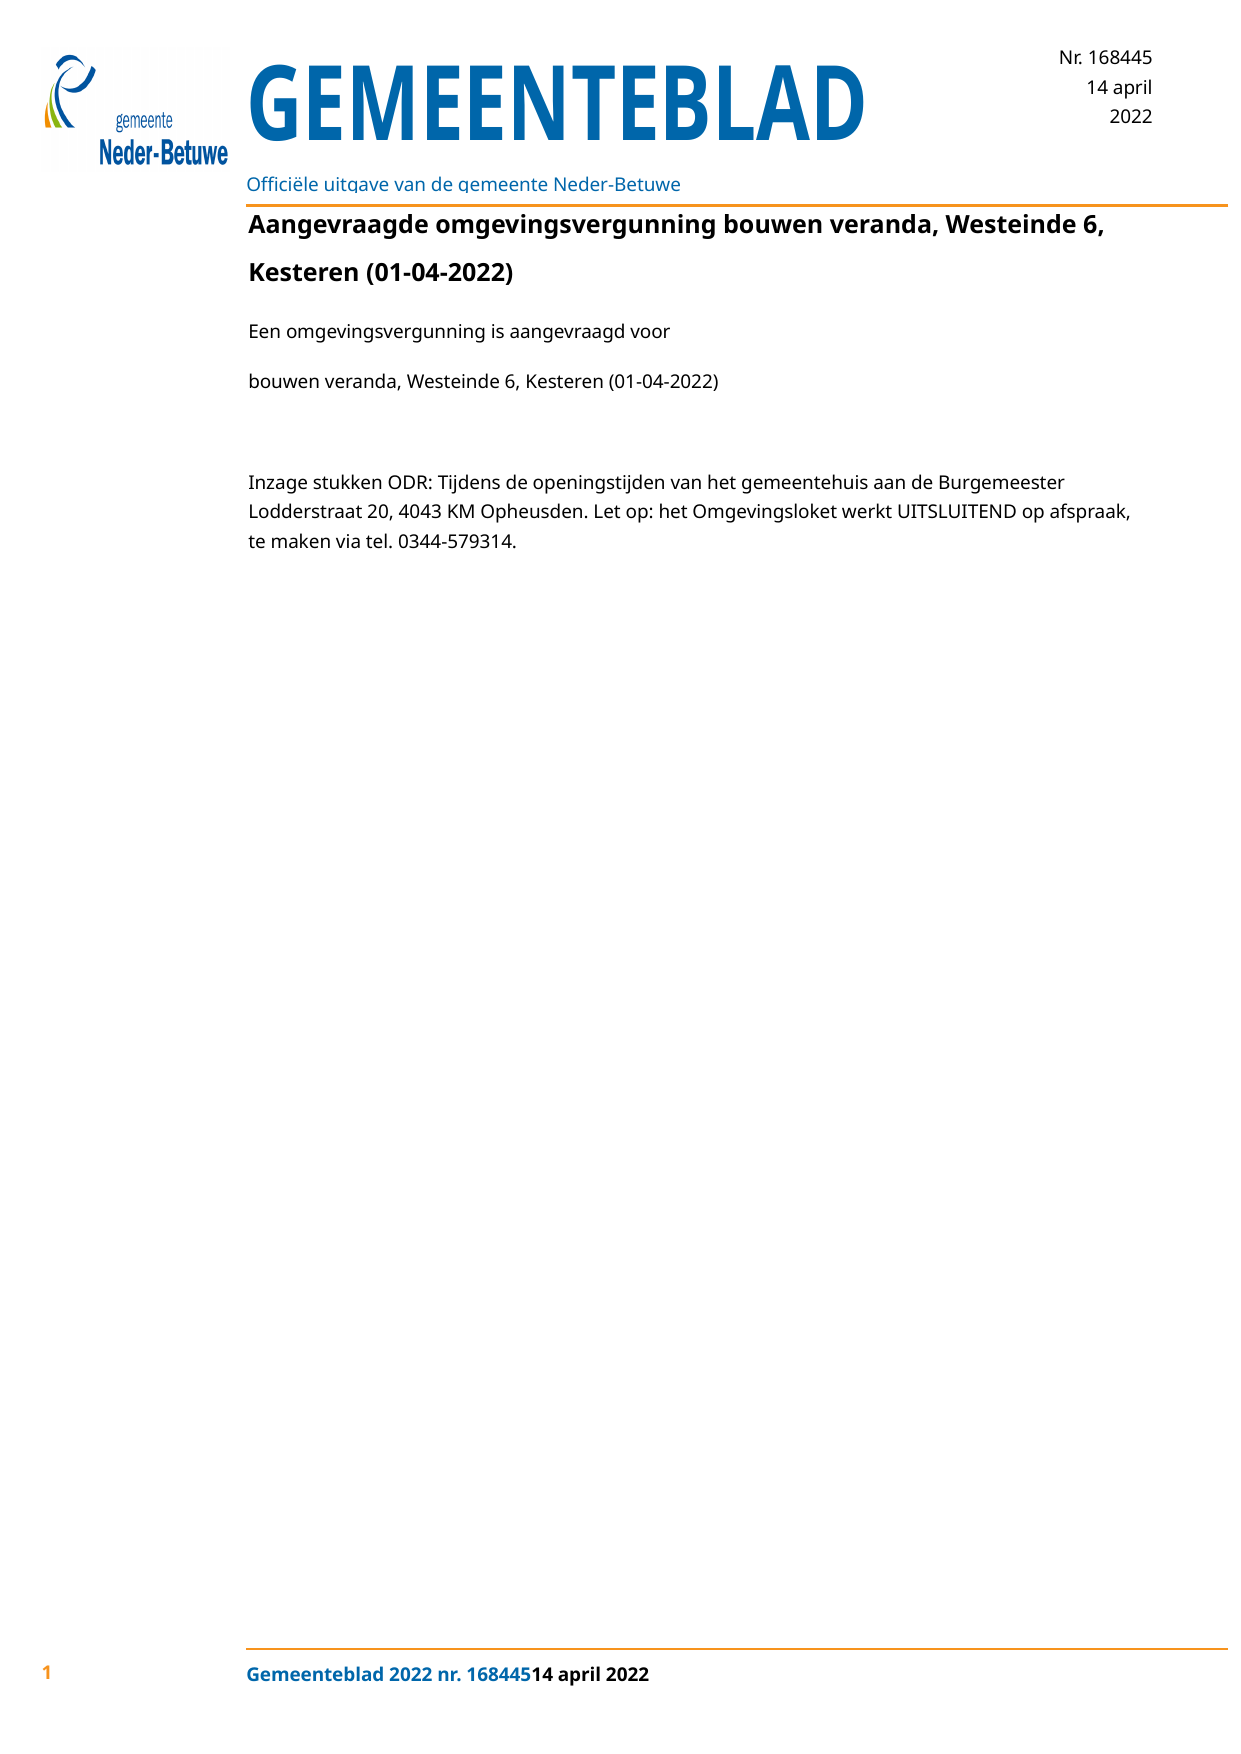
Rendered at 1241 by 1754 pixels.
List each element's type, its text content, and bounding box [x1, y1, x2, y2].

text Aangevraagde omgevingsvergunning bouwen veranda, Westeinde 6, Kesteren (01-04-2022) [248, 207, 1152, 288]
text Een omgevingsvergunning is aangevraagd voor [248, 318, 1152, 344]
text bouwen veranda, Westeinde 6, Kesteren (01-04-2022) [248, 368, 1152, 394]
picture [41, 47, 231, 172]
text Inzage stukken ODR: Tijdens de openingstijden van het gemeentehuis aan de Burgemeester Lodderstraat 20, 4043 KM Opheusden. Let op: het Omgevingsloket werkt UITSLUITEND op afspraak, te maken via tel. 0344-579314. [248, 469, 1152, 554]
